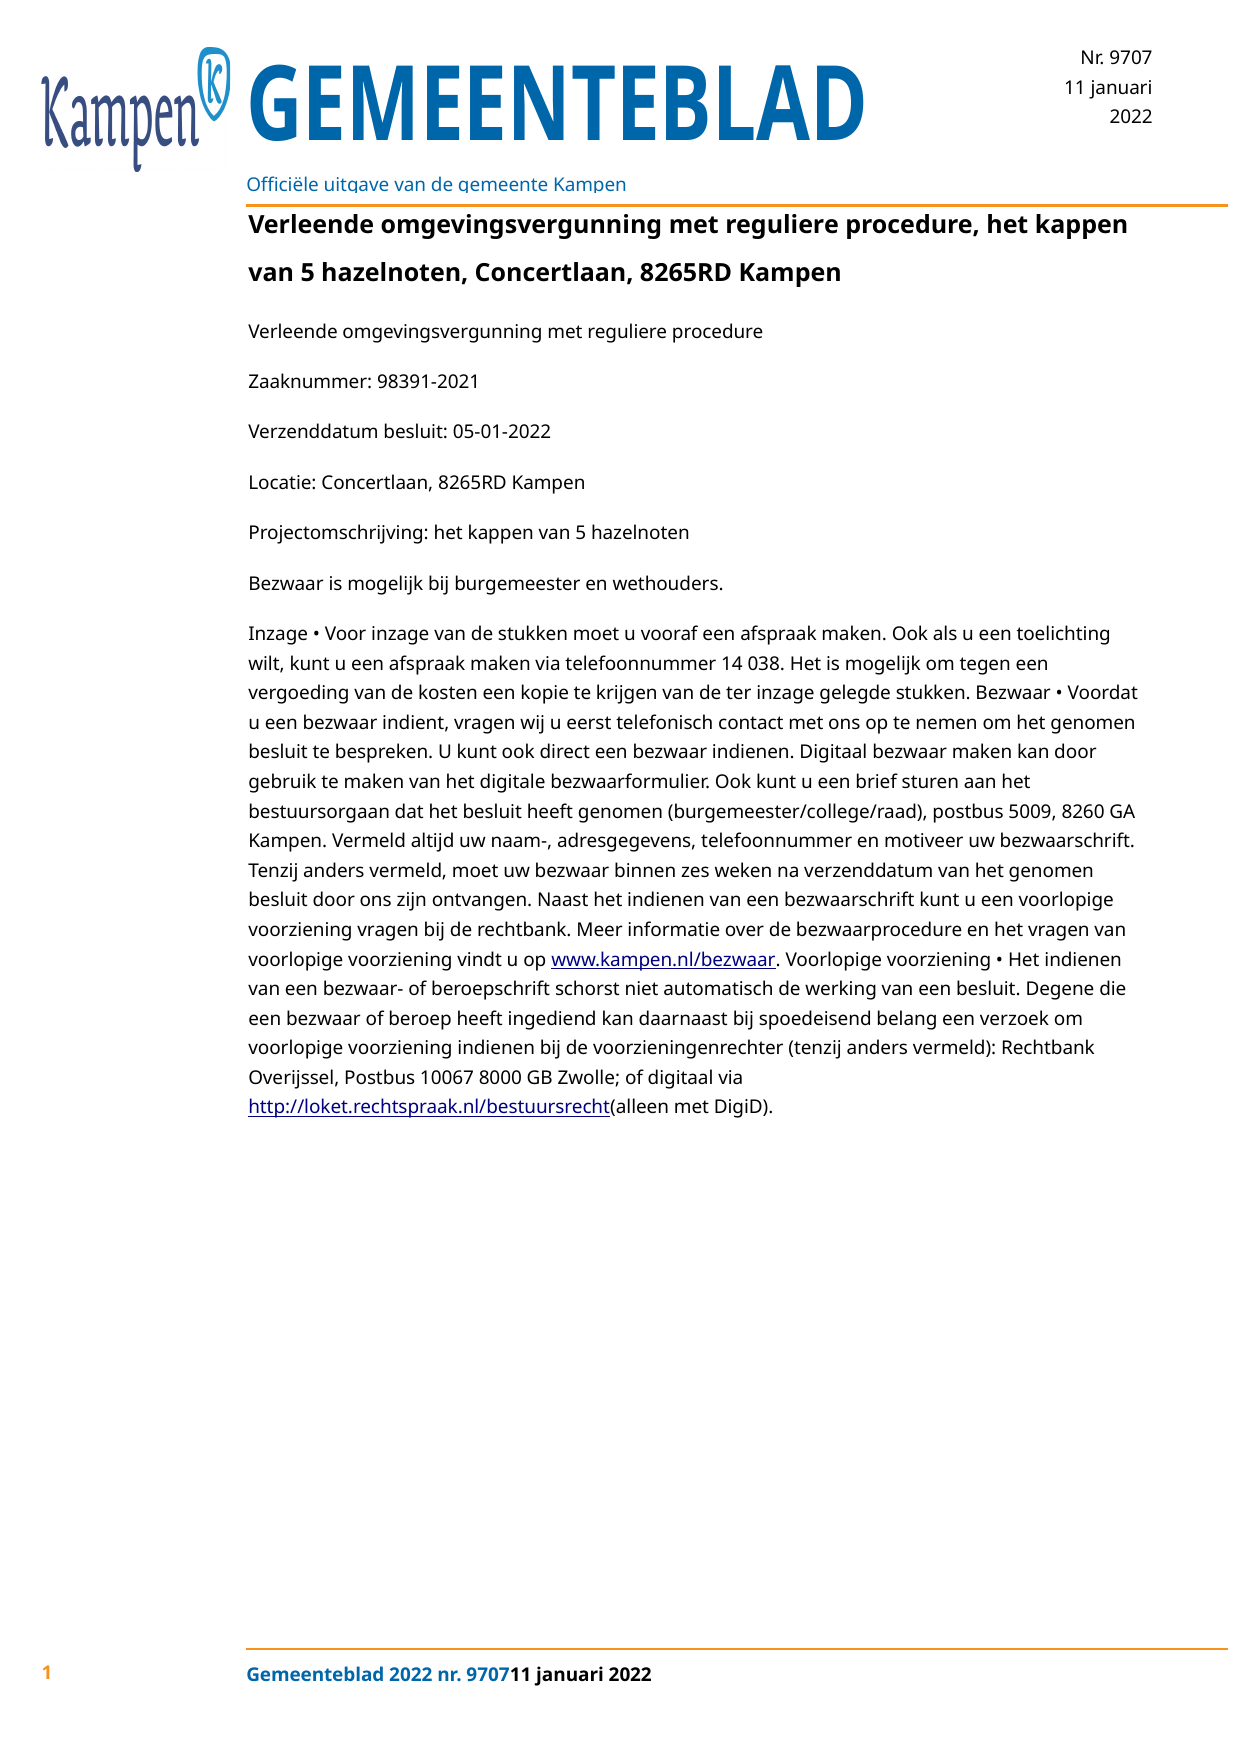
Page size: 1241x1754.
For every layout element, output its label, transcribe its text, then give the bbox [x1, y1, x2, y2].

picture [41, 47, 231, 172]
text Verleende omgevingsvergunning met reguliere procedure, het kappen van 5 hazelnoten, Concertlaan, 8265RD Kampen [248, 207, 1152, 288]
text Bezwaar is mogelijk bij burgemeester en wethouders. [248, 570, 1152, 596]
text Locatie: Concertlaan, 8265RD Kampen [248, 469, 1152, 495]
text Zaaknummer: 98391-2021 [248, 368, 1152, 394]
text Verzenddatum besluit: 05-01-2022 [248, 419, 1152, 444]
text Verleende omgevingsvergunning met reguliere procedure [248, 318, 1152, 344]
text Projectomschrijving: het kappen van 5 hazelnoten [248, 519, 1152, 545]
text Inzage • Voor inzage van de stukken moet u vooraf een afspraak maken. Ook als u een toelichting wilt, kunt u een afspraak maken via telefoonnummer 14 038. Het is mogelijk om tegen een vergoeding van de kosten een kopie te krijgen van de ter inzage gelegde stukken. Bezwaar • Voordat u een bezwaar indient, vragen wij u eerst telefonisch contact met ons op te nemen om het genomen besluit te bespreken. U kunt ook direct een bezwaar indienen. Digitaal bezwaar maken kan door gebruik te maken van het digitale bezwaarformulier. Ook kunt u een brief sturen aan het bestuursorgaan dat het besluit heeft genomen (burgemeester/college/raad), postbus 5009, 8260 GA Kampen. Vermeld altijd uw naam-, adresgegevens, telefoonnummer en motiveer uw bezwaarschrift. Tenzij anders vermeld, moet uw bezwaar binnen zes weken na verzenddatum van het genomen besluit door ons zijn ontvangen. Naast het indienen van een bezwaarschrift kunt u een voorlopige voorziening vragen bij de rechtbank. Meer informatie over de bezwaarprocedure en het vragen van voorlopige voorziening vindt u op www.kampen.nl/bezwaar. Voorlopige voorziening • Het indienen van een bezwaar- of beroepschrift schorst niet automatisch de werking van een besluit. Degene die een bezwaar of beroep heeft ingediend kan daarnaast bij spoedeisend belang een verzoek om voorlopige voorziening indienen bij de voorzieningenrechter (tenzij anders vermeld): Rechtbank Overijssel, Postbus 10067 8000 GB Zwolle; of digitaal via http://loket.rechtspraak.nl/bestuursrecht(alleen met DigiD). [248, 620, 1152, 1119]
